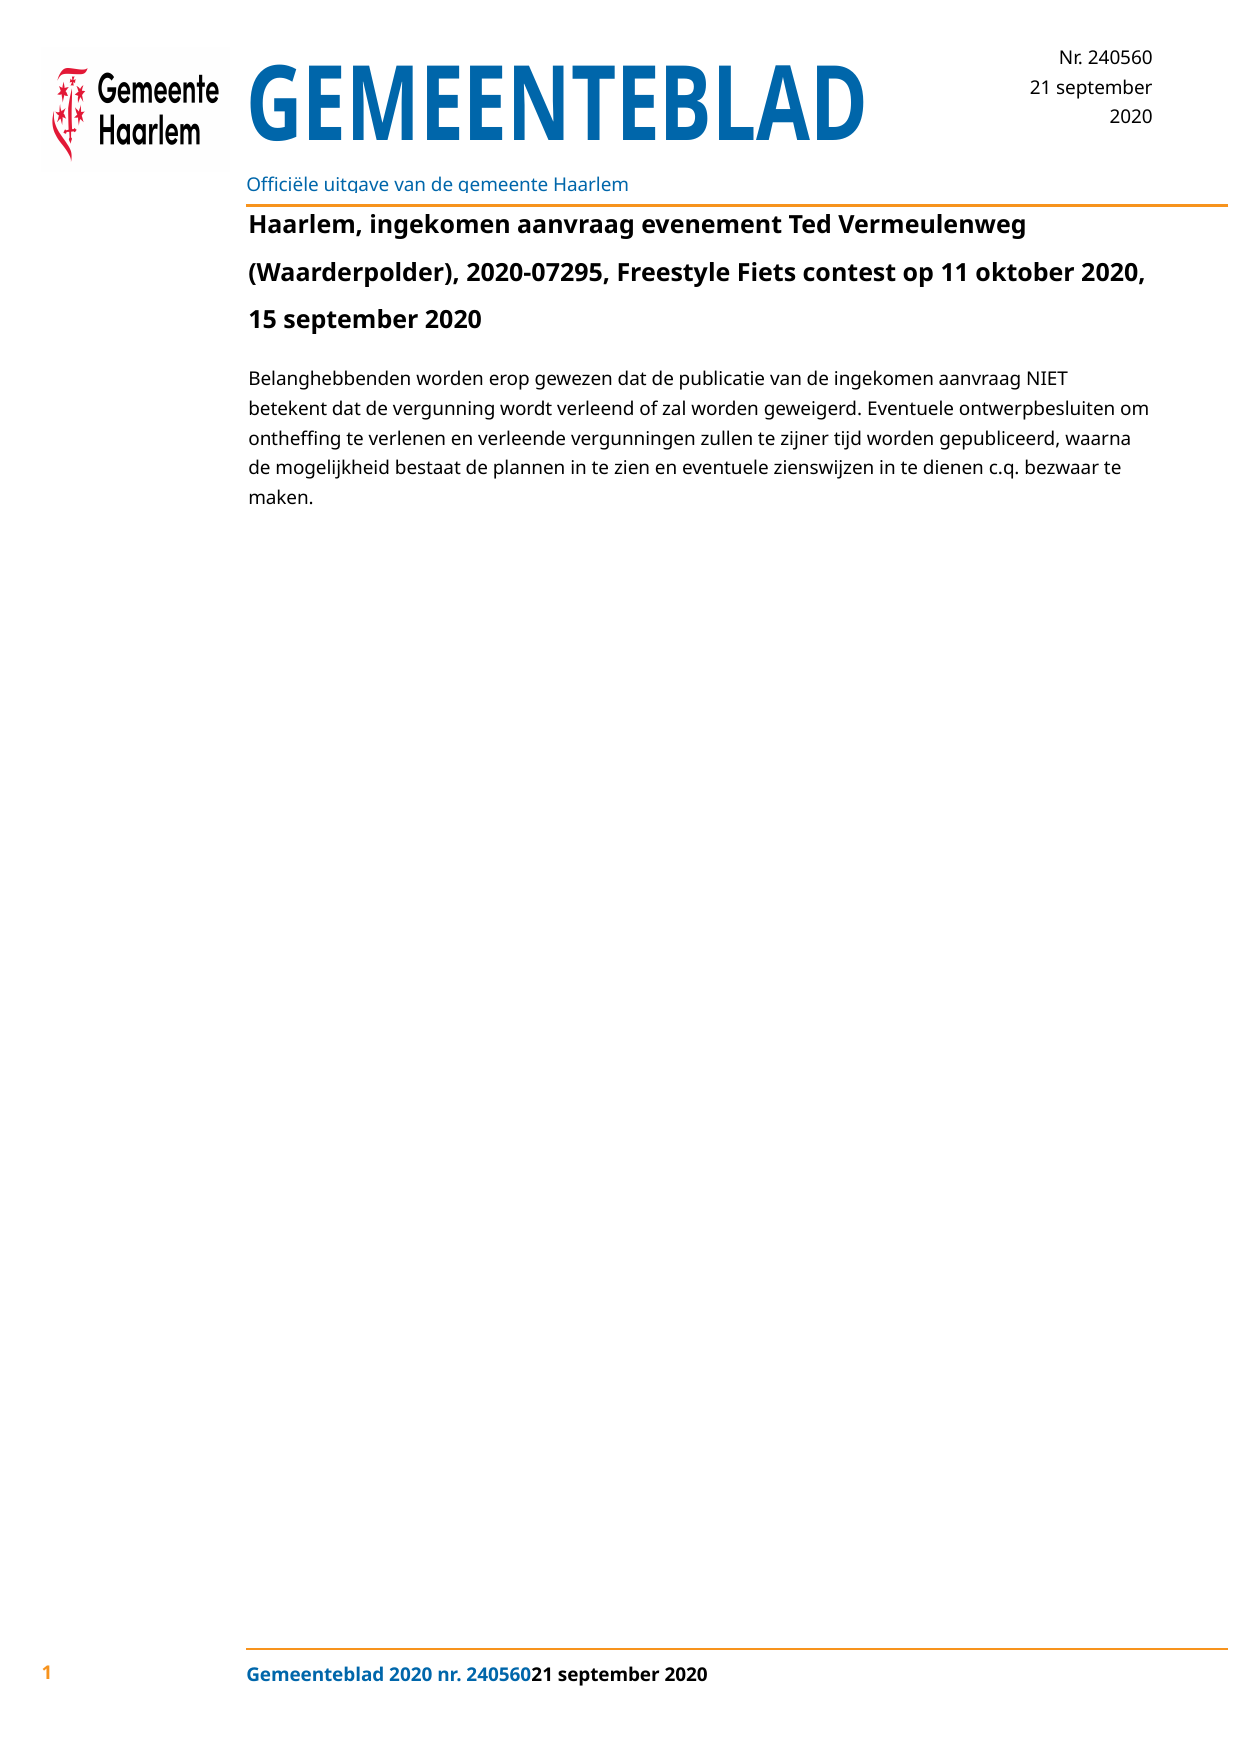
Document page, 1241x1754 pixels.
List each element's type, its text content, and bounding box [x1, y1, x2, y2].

picture [41, 47, 231, 172]
text Haarlem, ingekomen aanvraag evenement Ted Vermeulenweg (Waarderpolder), 2020-07295, Freestyle Fiets contest op 11 oktober 2020, 15 september 2020 [248, 207, 1152, 336]
text Belanghebbenden worden erop gewezen dat de publicatie van de ingekomen aanvraag NIET betekent dat de vergunning wordt verleend of zal worden geweigerd. Eventuele ontwerpbesluiten om ontheffing te verlenen en verleende vergunningen zullen te zijner tijd worden gepubliceerd, waarna de mogelijkheid bestaat de plannen in te zien en eventuele zienswijzen in te dienen c.q. bezwaar te maken. [248, 366, 1152, 509]
